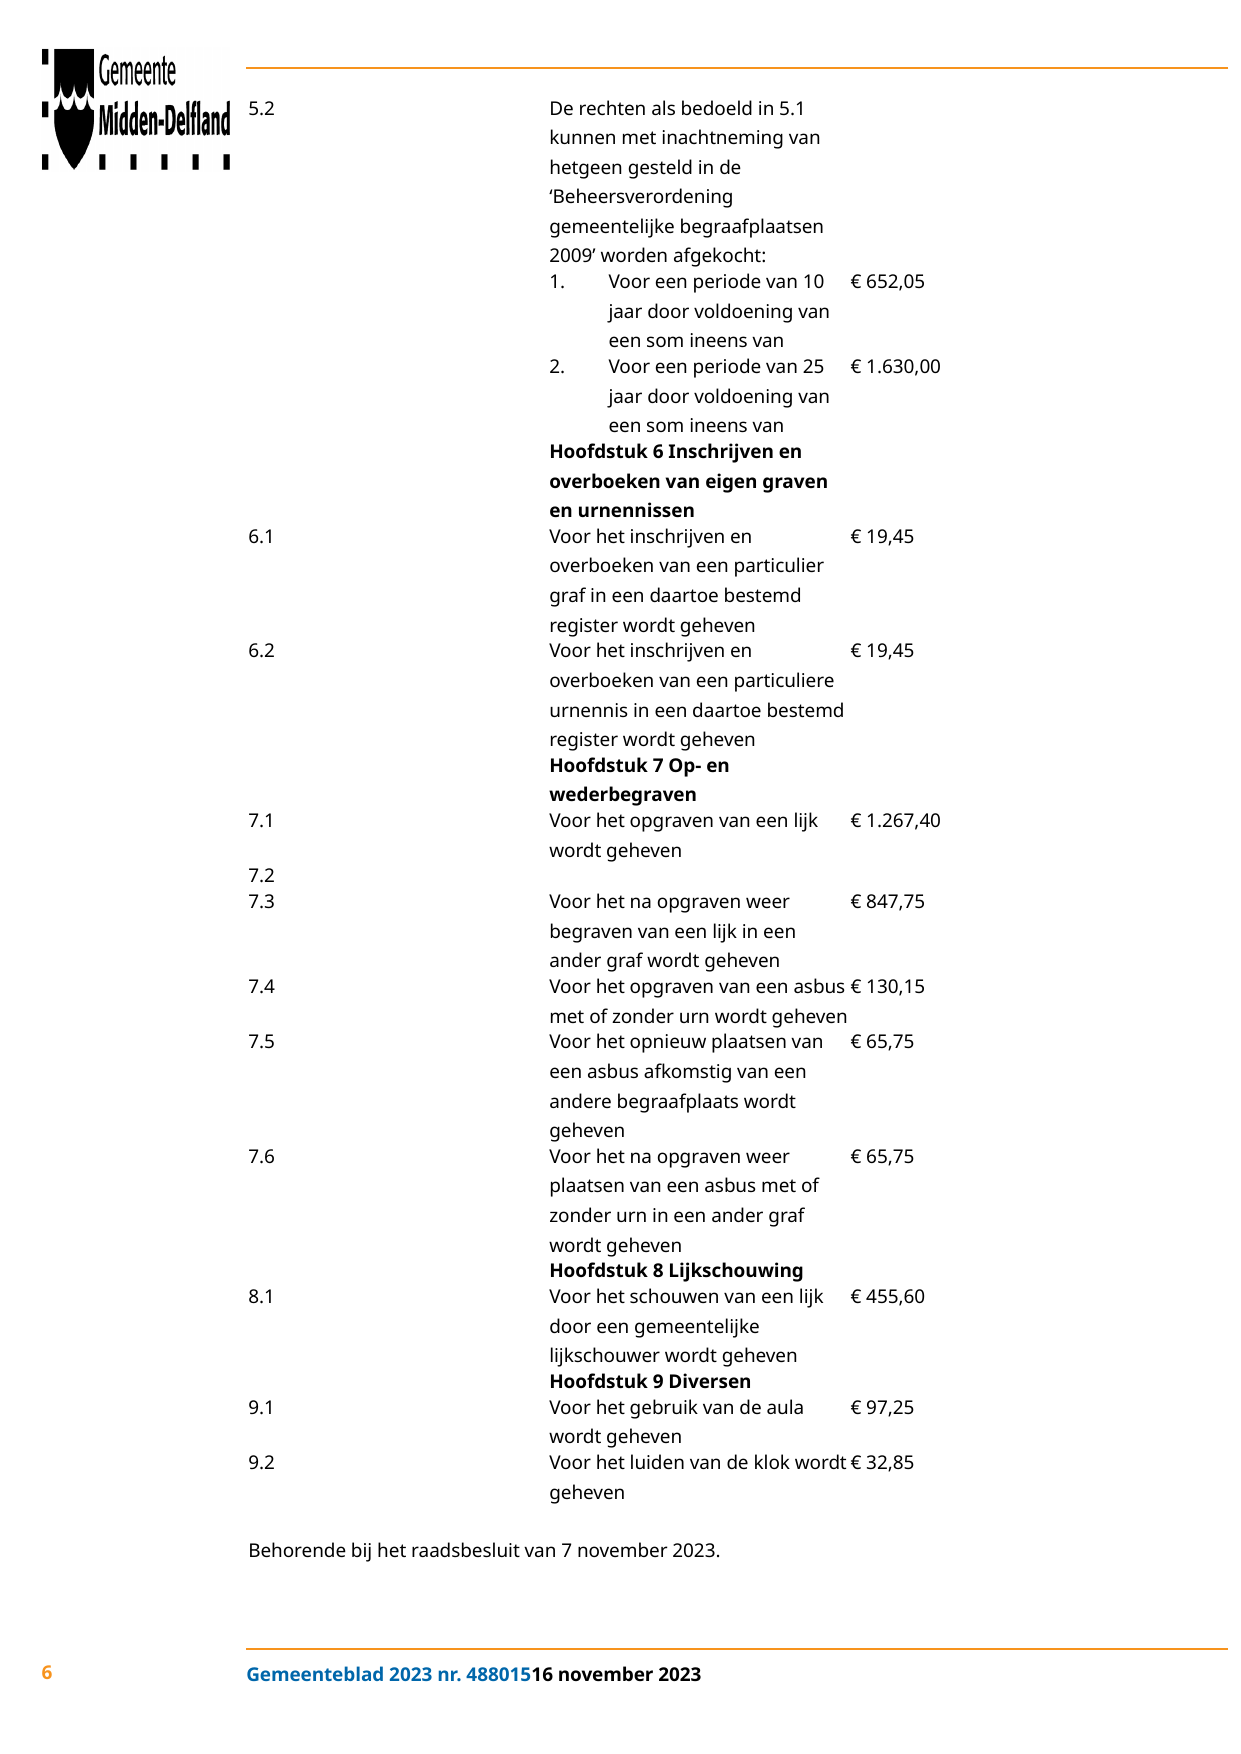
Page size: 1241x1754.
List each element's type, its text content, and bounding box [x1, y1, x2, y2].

table_cell [549, 863, 850, 888]
table_cell [248, 353, 549, 438]
table_cell [850, 752, 1152, 807]
table_cell 7.5 [248, 1029, 549, 1143]
table_cell 5.2 [248, 95, 549, 268]
table_cell Voor het opnieuw plaatsen van een asbus afkomstig van een andere begraafplaats wordt geheven [549, 1029, 850, 1143]
table_cell Voor het opgraven van een asbus met of zonder urn wordt geheven [549, 973, 850, 1029]
table_cell 7.4 [248, 973, 549, 1029]
table_cell Voor een periode van 10 jaar door voldoening van een som ineens van [549, 269, 850, 353]
text Behorende bij het raadsbesluit van 7 november 2023. [248, 1537, 1152, 1563]
table_cell € 19,45 [850, 638, 1152, 752]
picture [41, 47, 231, 172]
table_cell € 652,05 [850, 269, 1152, 353]
table_cell [850, 95, 1152, 268]
table_cell Voor het opgraven van een lijk wordt geheven [549, 808, 850, 863]
table_cell 9.1 [248, 1394, 549, 1449]
table_cell 6.2 [248, 638, 549, 752]
table_cell 9.2 [248, 1449, 549, 1504]
table_cell 6.1 [248, 523, 549, 638]
table_cell 7.1 [248, 808, 549, 863]
table_cell 7.6 [248, 1143, 549, 1258]
table_cell Voor het schouwen van een lijk door een gemeentelijke lijkschouwer wordt geheven [549, 1283, 850, 1368]
table_cell Voor het luiden van de klok wordt geheven [549, 1449, 850, 1504]
table_cell [248, 1258, 549, 1283]
table_cell € 847,75 [850, 889, 1152, 973]
table_cell € 1.267,40 [850, 808, 1152, 863]
table_cell [850, 438, 1152, 523]
table_cell [248, 438, 549, 523]
table_cell € 1.630,00 [850, 353, 1152, 438]
table_cell Voor het gebruik van de aula wordt geheven [549, 1394, 850, 1449]
table_cell De rechten als bedoeld in 5.1 kunnen met inachtneming van hetgeen gesteld in de ‘Beheersverordening gemeentelijke begraafplaatsen 2009’ worden afgekocht: [549, 95, 850, 268]
table_cell Hoofdstuk 8 Lijkschouwing [549, 1258, 850, 1283]
table_cell 8.1 [248, 1283, 549, 1368]
table_cell 7.2 [248, 863, 549, 888]
table_cell Voor het na opgraven weer plaatsen van een asbus met of zonder urn in een ander graf wordt geheven [549, 1143, 850, 1258]
table_cell € 19,45 [850, 523, 1152, 638]
table_cell Hoofdstuk 7 Op- en wederbegraven [549, 752, 850, 807]
table_cell [248, 752, 549, 807]
table_cell € 130,15 [850, 973, 1152, 1029]
table_cell Voor het inschrijven en overboeken van een particuliere urnennis in een daartoe bestemd register wordt geheven [549, 638, 850, 752]
table_cell [850, 863, 1152, 888]
table_cell € 65,75 [850, 1029, 1152, 1143]
table_cell € 65,75 [850, 1143, 1152, 1258]
table_cell [248, 1368, 549, 1394]
table_cell € 97,25 [850, 1394, 1152, 1449]
table_cell Voor het na opgraven weer begraven van een lijk in een ander graf wordt geheven [549, 889, 850, 973]
table_cell [850, 1258, 1152, 1283]
table_cell [248, 269, 549, 353]
table_cell Voor een periode van 25 jaar door voldoening van een som ineens van [549, 353, 850, 438]
table_cell Hoofdstuk 9 Diversen [549, 1368, 850, 1394]
table_cell 7.3 [248, 889, 549, 973]
table_cell Hoofdstuk 6 Inschrijven en overboeken van eigen graven en urnennissen [549, 438, 850, 523]
table_cell [850, 1368, 1152, 1394]
table_cell Voor het inschrijven en overboeken van een particulier graf in een daartoe bestemd register wordt geheven [549, 523, 850, 638]
table_cell € 32,85 [850, 1449, 1152, 1504]
table_cell € 455,60 [850, 1283, 1152, 1368]
